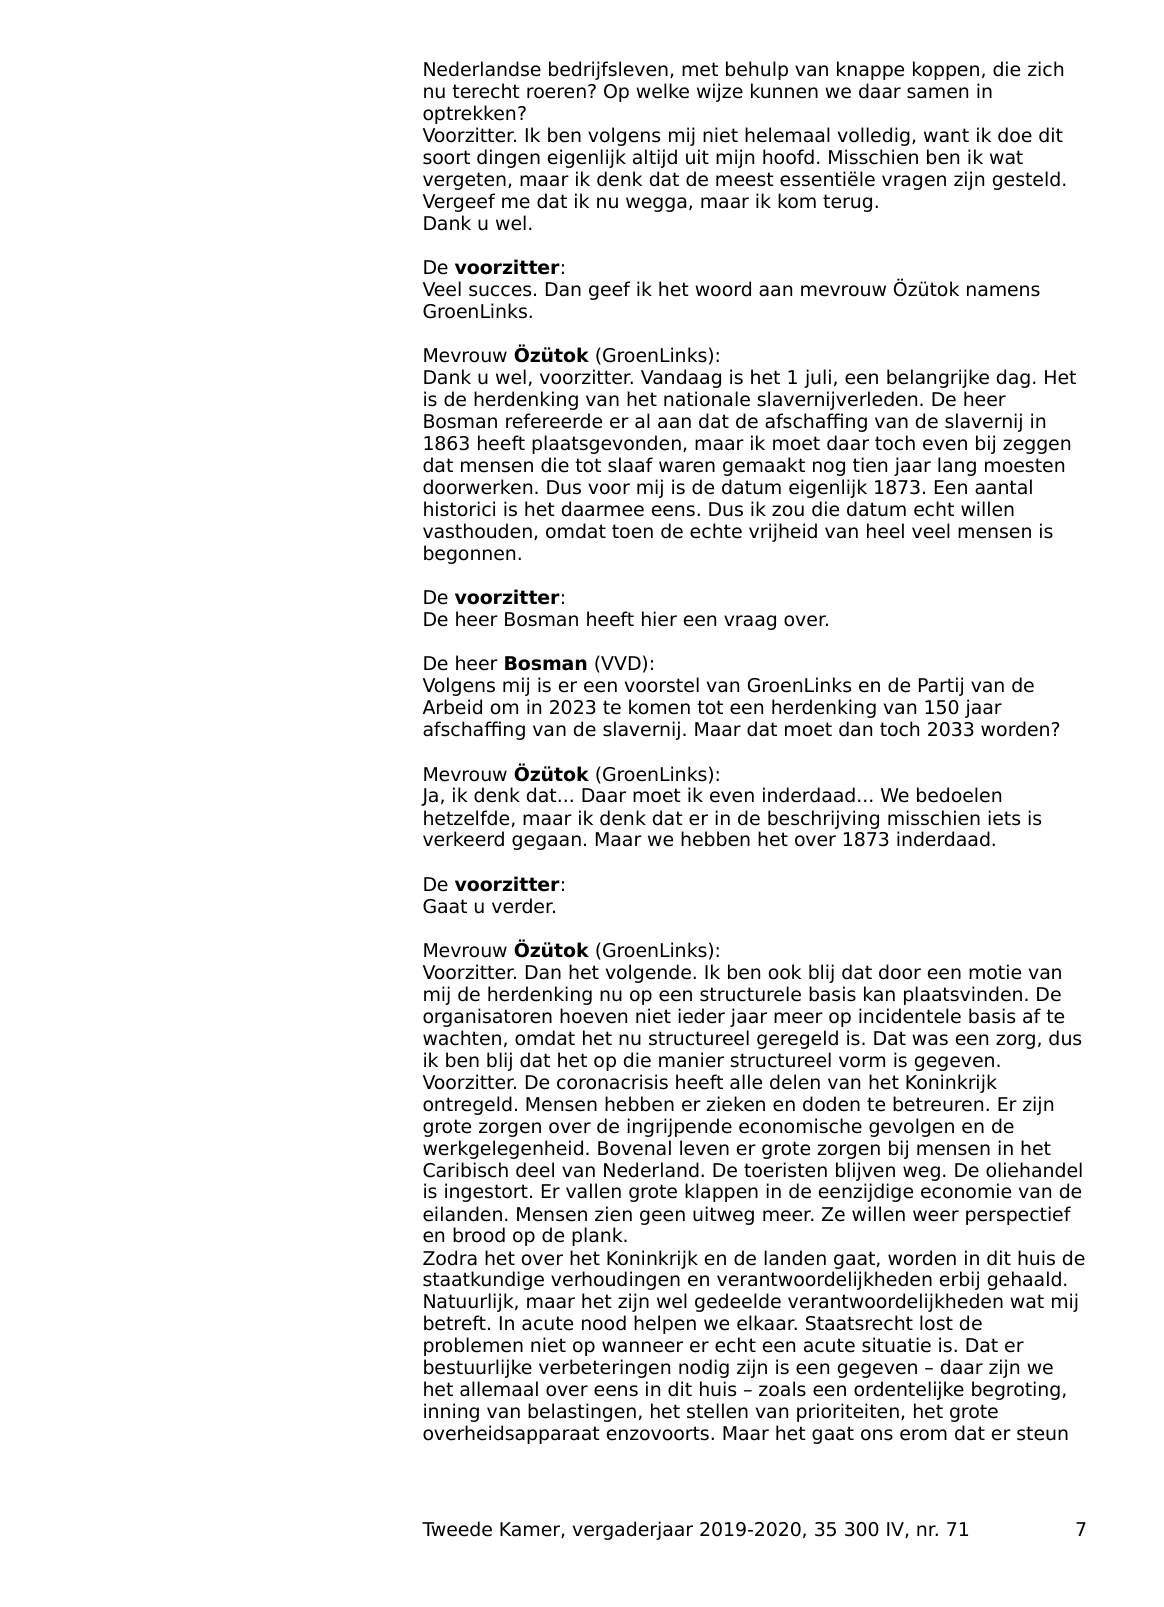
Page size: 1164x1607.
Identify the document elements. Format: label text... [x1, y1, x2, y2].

text De voorzitter: [422, 257, 1087, 279]
text Voorzitter. Ik ben volgens mij niet helemaal volledig, want ik doe dit soort dingen eigenlijk altijd uit mijn hoofd. Misschien ben ik wat vergeten, maar ik denk dat de meest essentiële vragen zijn gesteld. Vergeef me dat ik nu wegga, maar ik kom terug. [422, 125, 1087, 213]
text Gaat u verder. [422, 896, 1087, 917]
text Veel succes. Dan geef ik het woord aan mevrouw Özütok namens GroenLinks. [422, 279, 1087, 323]
text Mevrouw Özütok (GroenLinks): [422, 763, 1087, 785]
text Voorzitter. De coronacrisis heeft alle delen van het Koninkrijk ontregeld. Mensen hebben er zieken en doden te betreuren. Er zijn grote zorgen over de ingrijpende economische gevolgen en de werkgelegenheid. Bovenal leven er grote zorgen bij mensen in het Caribisch deel van Nederland. De toeristen blijven weg. De oliehandel is ingestort. Er vallen grote klappen in de eenzijdige economie van de eilanden. Mensen zien geen uitweg meer. Ze willen weer perspectief en brood op de plank. [422, 1072, 1087, 1247]
text Mevrouw Özütok (GroenLinks): [422, 345, 1087, 367]
text Ja, ik denk dat... Daar moet ik even inderdaad... We bedoelen hetzelfde, maar ik denk dat er in de beschrijving misschien iets is verkeerd gegaan. Maar we hebben het over 1873 inderdaad. [422, 785, 1087, 851]
text Voorzitter. Dan het volgende. Ik ben ook blij dat door een motie van mij de herdenking nu op een structurele basis kan plaatsvinden. De organisatoren hoeven niet ieder jaar meer op incidentele basis af te wachten, omdat het nu structureel geregeld is. Dat was een zorg, dus ik ben blij dat het op die manier structureel vorm is gegeven. [422, 962, 1087, 1072]
text Nederlandse bedrijfsleven, met behulp van knappe koppen, die zich nu terecht roeren? Op welke wijze kunnen we daar samen in optrekken? [422, 59, 1087, 125]
text De voorzitter: [422, 873, 1087, 896]
text Mevrouw Özütok (GroenLinks): [422, 940, 1087, 962]
text De voorzitter: [422, 587, 1087, 609]
text Dank u wel. [422, 213, 1087, 235]
text Volgens mij is er een voorstel van GroenLinks en de Partij van de Arbeid om in 2023 te komen tot een herdenking van 150 jaar afschaffing van de slavernij. Maar dat moet dan toch 2033 worden? [422, 675, 1087, 741]
text De heer Bosman heeft hier een vraag over. [422, 609, 1087, 631]
text Zodra het over het Koninkrijk en de landen gaat, worden in dit huis de staatkundige verhoudingen en verantwoordelijkheden erbij gehaald. Natuurlijk, maar het zijn wel gedeelde verantwoordelijkheden wat mij betreft. In acute nood helpen we elkaar. Staatsrecht lost de problemen niet op wanneer er echt een acute situatie is. Dat er bestuurlijke verbeteringen nodig zijn is een gegeven – daar zijn we het allemaal over eens in dit huis – zoals een ordentelijke begroting, inning van belastingen, het stellen van prioriteiten, het grote overheidsapparaat enzovoorts. Maar het gaat ons erom dat er steun [422, 1247, 1087, 1445]
text Dank u wel, voorzitter. Vandaag is het 1 juli, een belangrijke dag. Het is de herdenking van het nationale slavernijverleden. De heer Bosman refereerde er al aan dat de afschaffing van de slavernij in 1863 heeft plaatsgevonden, maar ik moet daar toch even bij zeggen dat mensen die tot slaaf waren gemaakt nog tien jaar lang moesten doorwerken. Dus voor mij is de datum eigenlijk 1873. Een aantal historici is het daarmee eens. Dus ik zou die datum echt willen vasthouden, omdat toen de echte vrijheid van heel veel mensen is begonnen. [422, 367, 1087, 565]
text De heer Bosman (VVD): [422, 653, 1087, 675]
